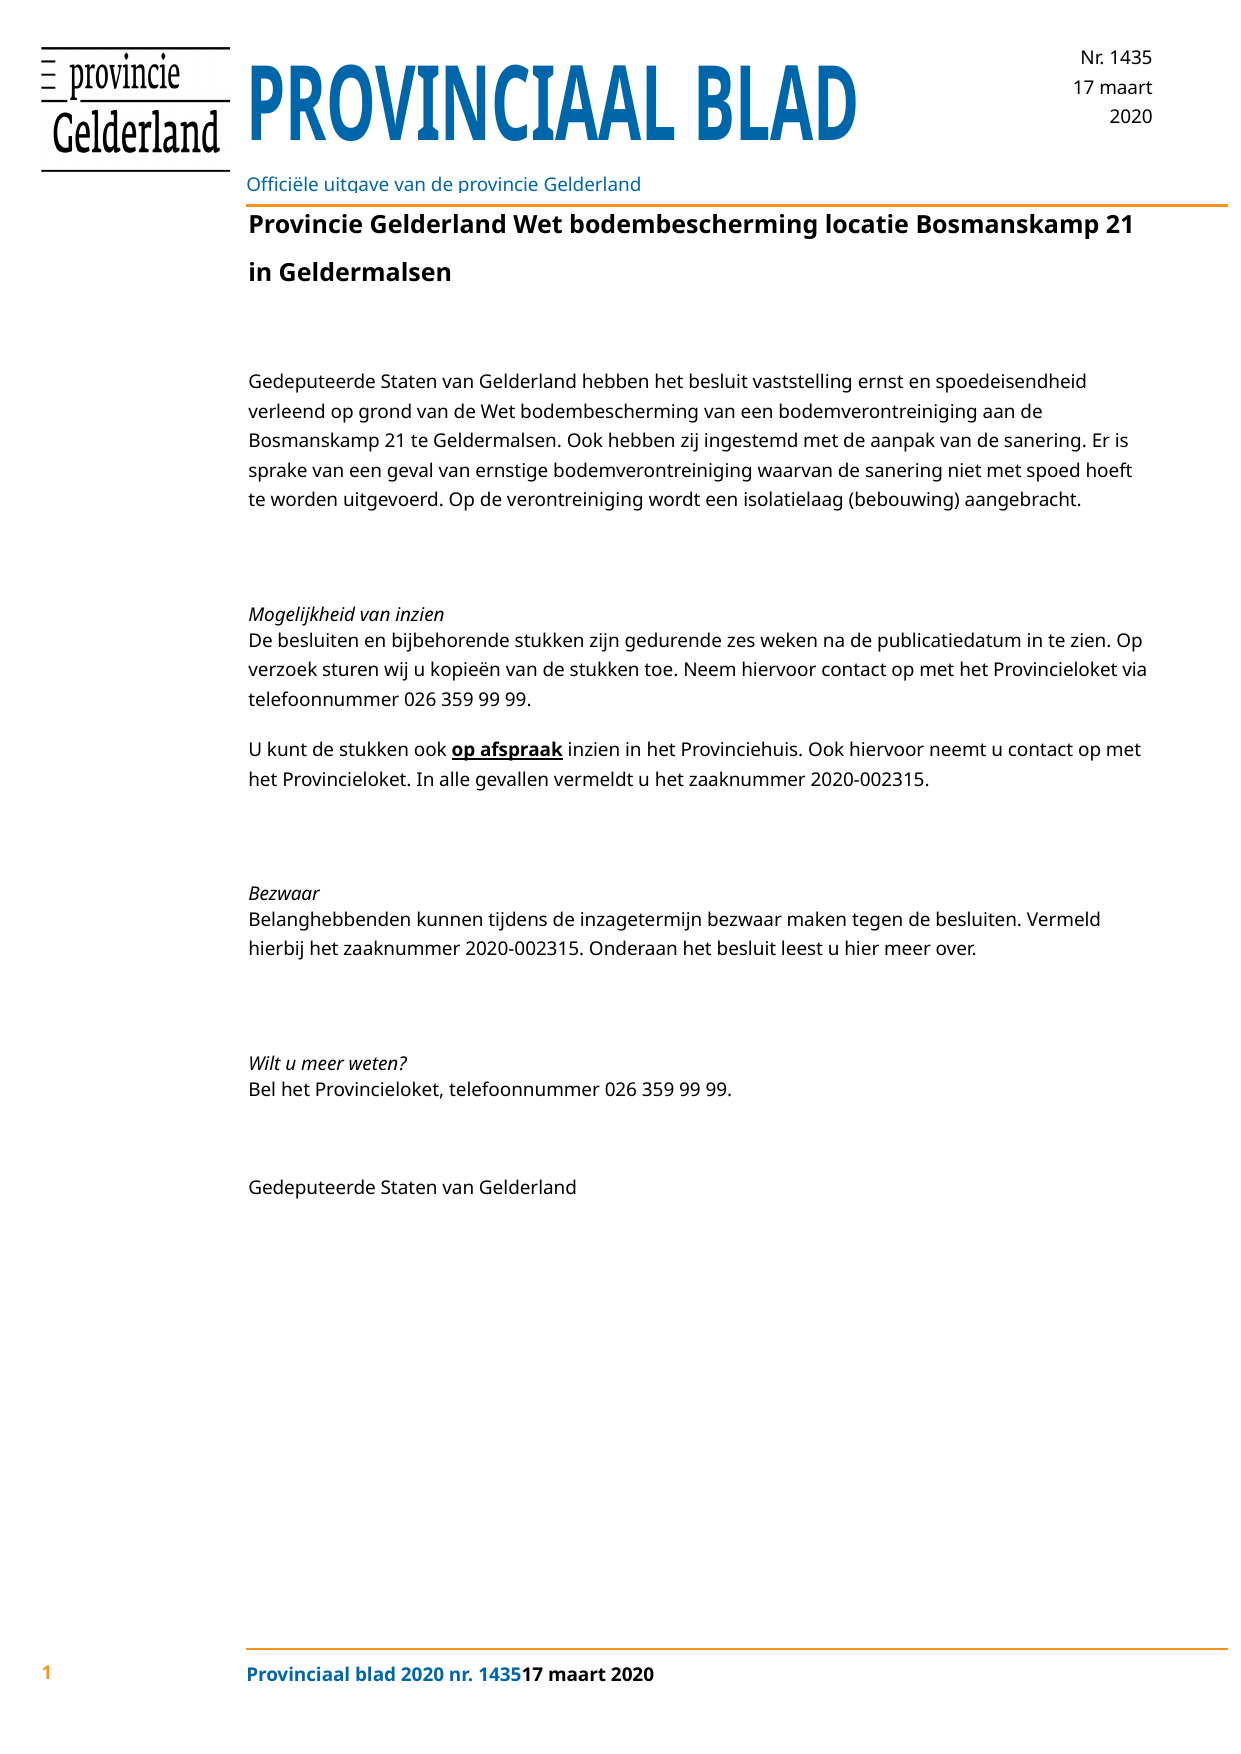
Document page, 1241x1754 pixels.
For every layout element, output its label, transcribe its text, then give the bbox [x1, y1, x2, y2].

text Mogelijkheid van inzien [248, 601, 1152, 627]
text Wilt u meer weten? [248, 1050, 1152, 1076]
text Bezwaar [248, 880, 1152, 906]
text De besluiten en bijbehorende stukken zijn gedurende zes weken na de publicatiedatum in te zien. Op verzoek sturen wij u kopieën van de stukken toe. Neem hiervoor contact op met het Provincieloket via telefoonnummer 026 359 99 99. [248, 627, 1152, 712]
picture [41, 47, 231, 172]
text Bel het Provincieloket, telefoonnummer 026 359 99 99. [248, 1076, 1152, 1101]
text Gedeputeerde Staten van Gelderland [248, 1174, 1152, 1200]
text Gedeputeerde Staten van Gelderland hebben het besluit vaststelling ernst en spoedeisendheid verleend op grond van de Wet bodembescherming van een bodemverontreiniging aan de Bosmanskamp 21 te Geldermalsen. Ook hebben zij ingestemd met de aanpak van de sanering. Er is sprake van een geval van ernstige bodemverontreiniging waarvan de sanering niet met spoed hoeft te worden uitgevoerd. Op de verontreiniging wordt een isolatielaag (bebouwing) aangebracht. [248, 368, 1152, 512]
text Provincie Gelderland Wet bodembescherming locatie Bosmanskamp 21 in Geldermalsen [248, 207, 1152, 288]
text Belanghebbenden kunnen tijdens de inzagetermijn bezwaar maken tegen de besluiten. Vermeld hierbij het zaaknummer 2020-002315. Onderaan het besluit leest u hier meer over. [248, 906, 1152, 961]
text U kunt de stukken ook op afspraak inzien in het Provinciehuis. Ook hiervoor neemt u contact op met het Provincieloket. In alle gevallen vermeldt u het zaaknummer 2020-002315. [248, 736, 1152, 792]
